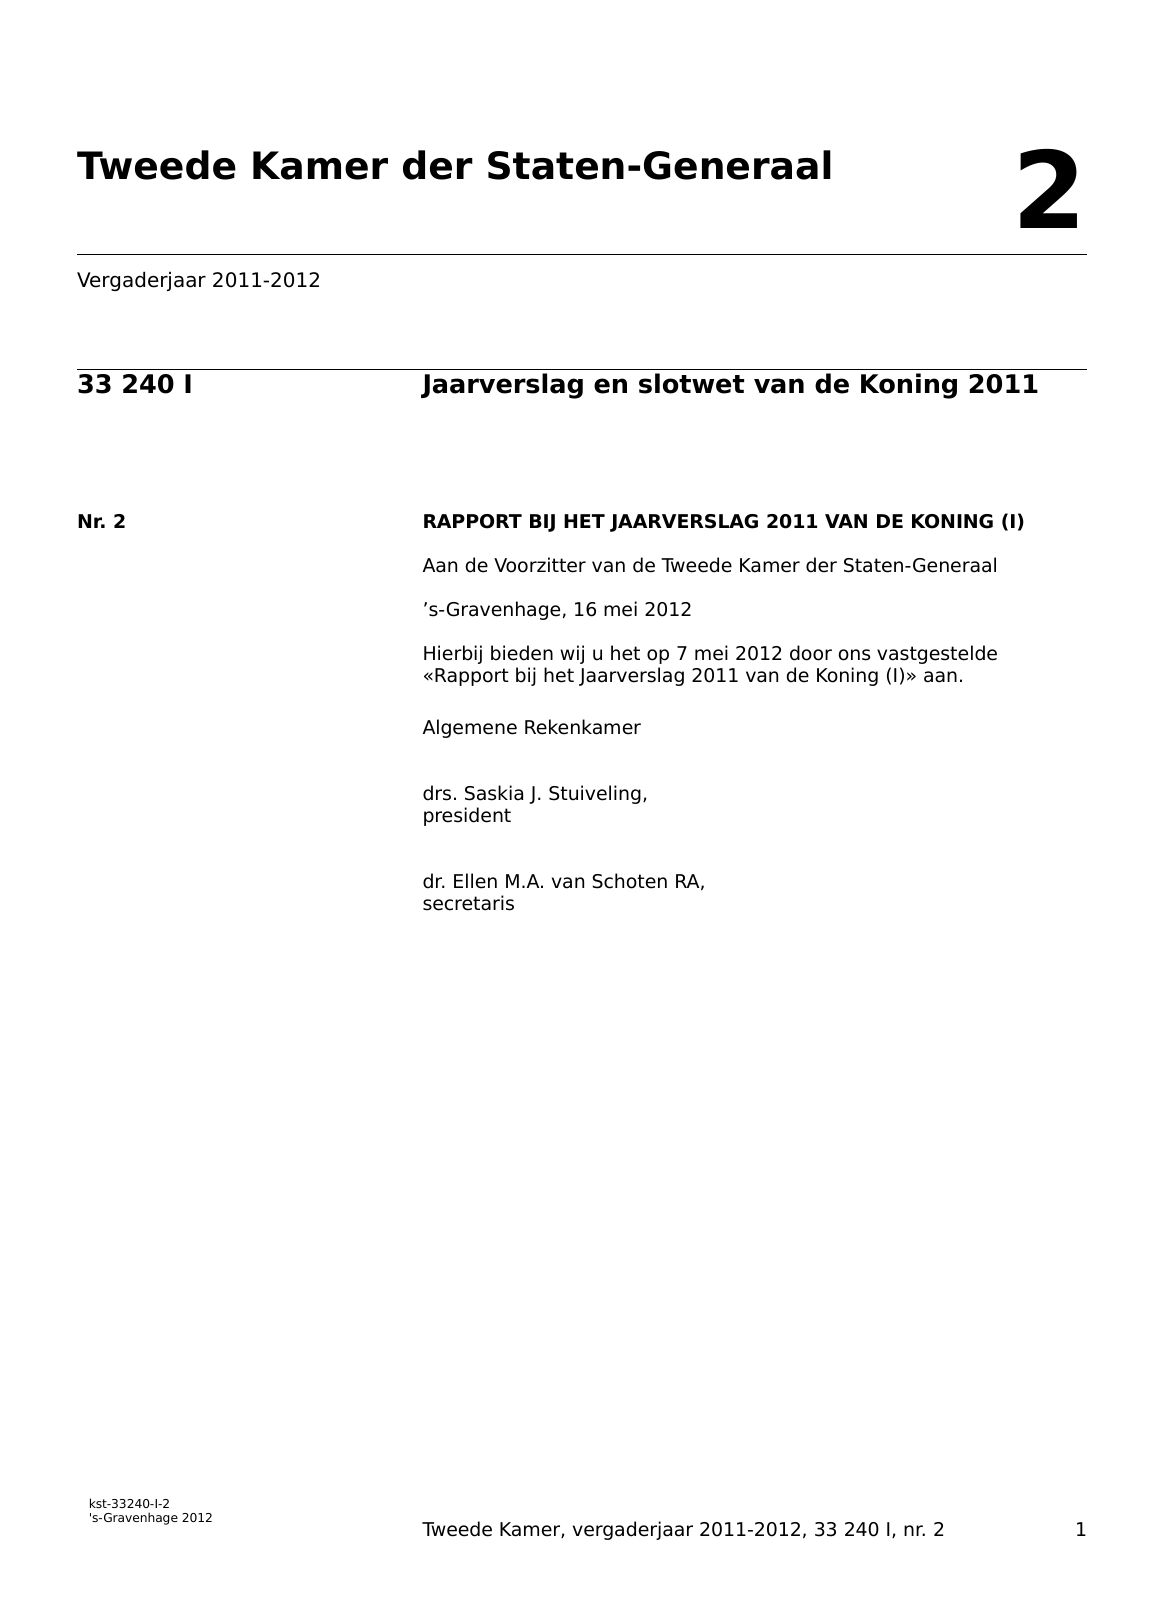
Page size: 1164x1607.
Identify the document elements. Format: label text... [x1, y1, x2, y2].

table_header Tweede Kamer der Staten-Generaal [77, 130, 886, 254]
text Hierbij bieden wij u het op 7 mei 2012 door ons vastgestelde «Rapport bij het Jaarverslag 2011 van de Koning (I)» aan. [422, 643, 1087, 687]
subtitle Nr. 2 RAPPORT BIJ HET JAARVERSLAG 2011 VAN DE KONING (I) [77, 511, 1087, 532]
text 's-Gravenhage 2012 [88, 1511, 323, 1525]
text Algemene Rekenkamer [422, 717, 1087, 739]
text dr. Ellen M.A. van Schoten RA, secretaris [422, 849, 1087, 915]
table_header 2 [886, 130, 1087, 254]
text drs. Saskia J. Stuiveling, president [422, 761, 1087, 827]
table_cell Vergaderjaar 2011-2012 [77, 255, 1087, 369]
text ’s-Gravenhage, 16 mei 2012 [422, 599, 1087, 621]
subtitle 33 240 I Jaarverslag en slotwet van de Koning 2011 [77, 370, 1087, 399]
text kst-33240-I-2 [88, 1497, 323, 1511]
text Aan de Voorzitter van de Tweede Kamer der Staten-Generaal [422, 555, 1087, 577]
